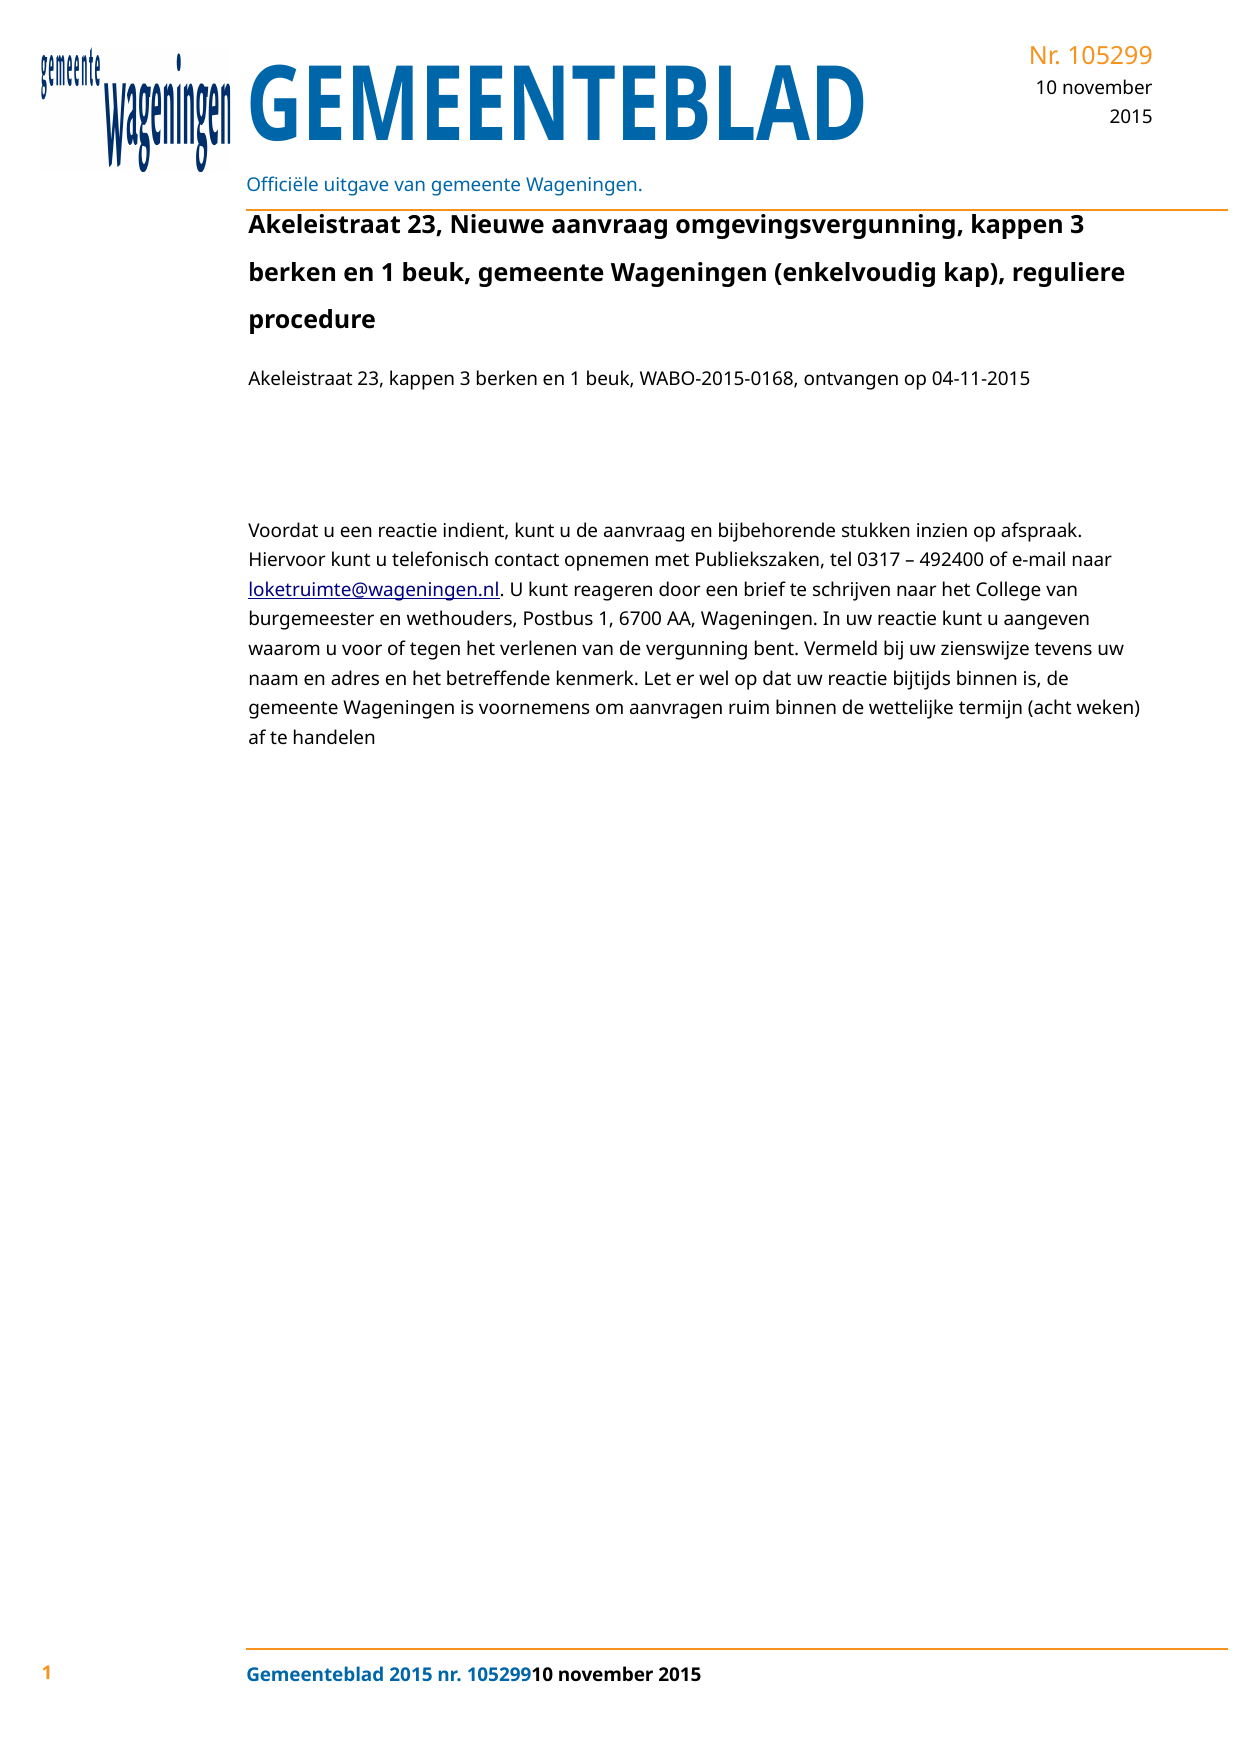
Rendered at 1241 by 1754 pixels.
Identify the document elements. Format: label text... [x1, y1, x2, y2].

text Akeleistraat 23, Nieuwe aanvraag omgevingsvergunning, kappen 3 berken en 1 beuk, gemeente Wageningen (enkelvoudig kap), reguliere procedure [248, 211, 1152, 336]
text Voordat u een reactie indient, kunt u de aanvraag en bijbehorende stukken inzien op afspraak. Hiervoor kunt u telefonisch contact opnemen met Publiekszaken, tel 0317 – 492400 of e-mail naar loketruimte@wageningen.nl. U kunt reageren door een brief te schrijven naar het College van burgemeester en wethouders, Postbus 1, 6700 AA, Wageningen. In uw reactie kunt u aangeven waarom u voor of tegen het verlenen van de vergunning bent. Vermeld bij uw zienswijze tevens uw naam en adres en het betreffende kenmerk. Let er wel op dat uw reactie bijtijds binnen is, de gemeente Wageningen is voornemens om aanvragen ruim binnen de wettelijke termijn (acht weken) af te handelen [248, 517, 1152, 749]
text Akeleistraat 23, kappen 3 berken en 1 beuk, WABO-2015-0168, ontvangen op 04-11-2015 [248, 366, 1152, 391]
picture [41, 47, 231, 172]
